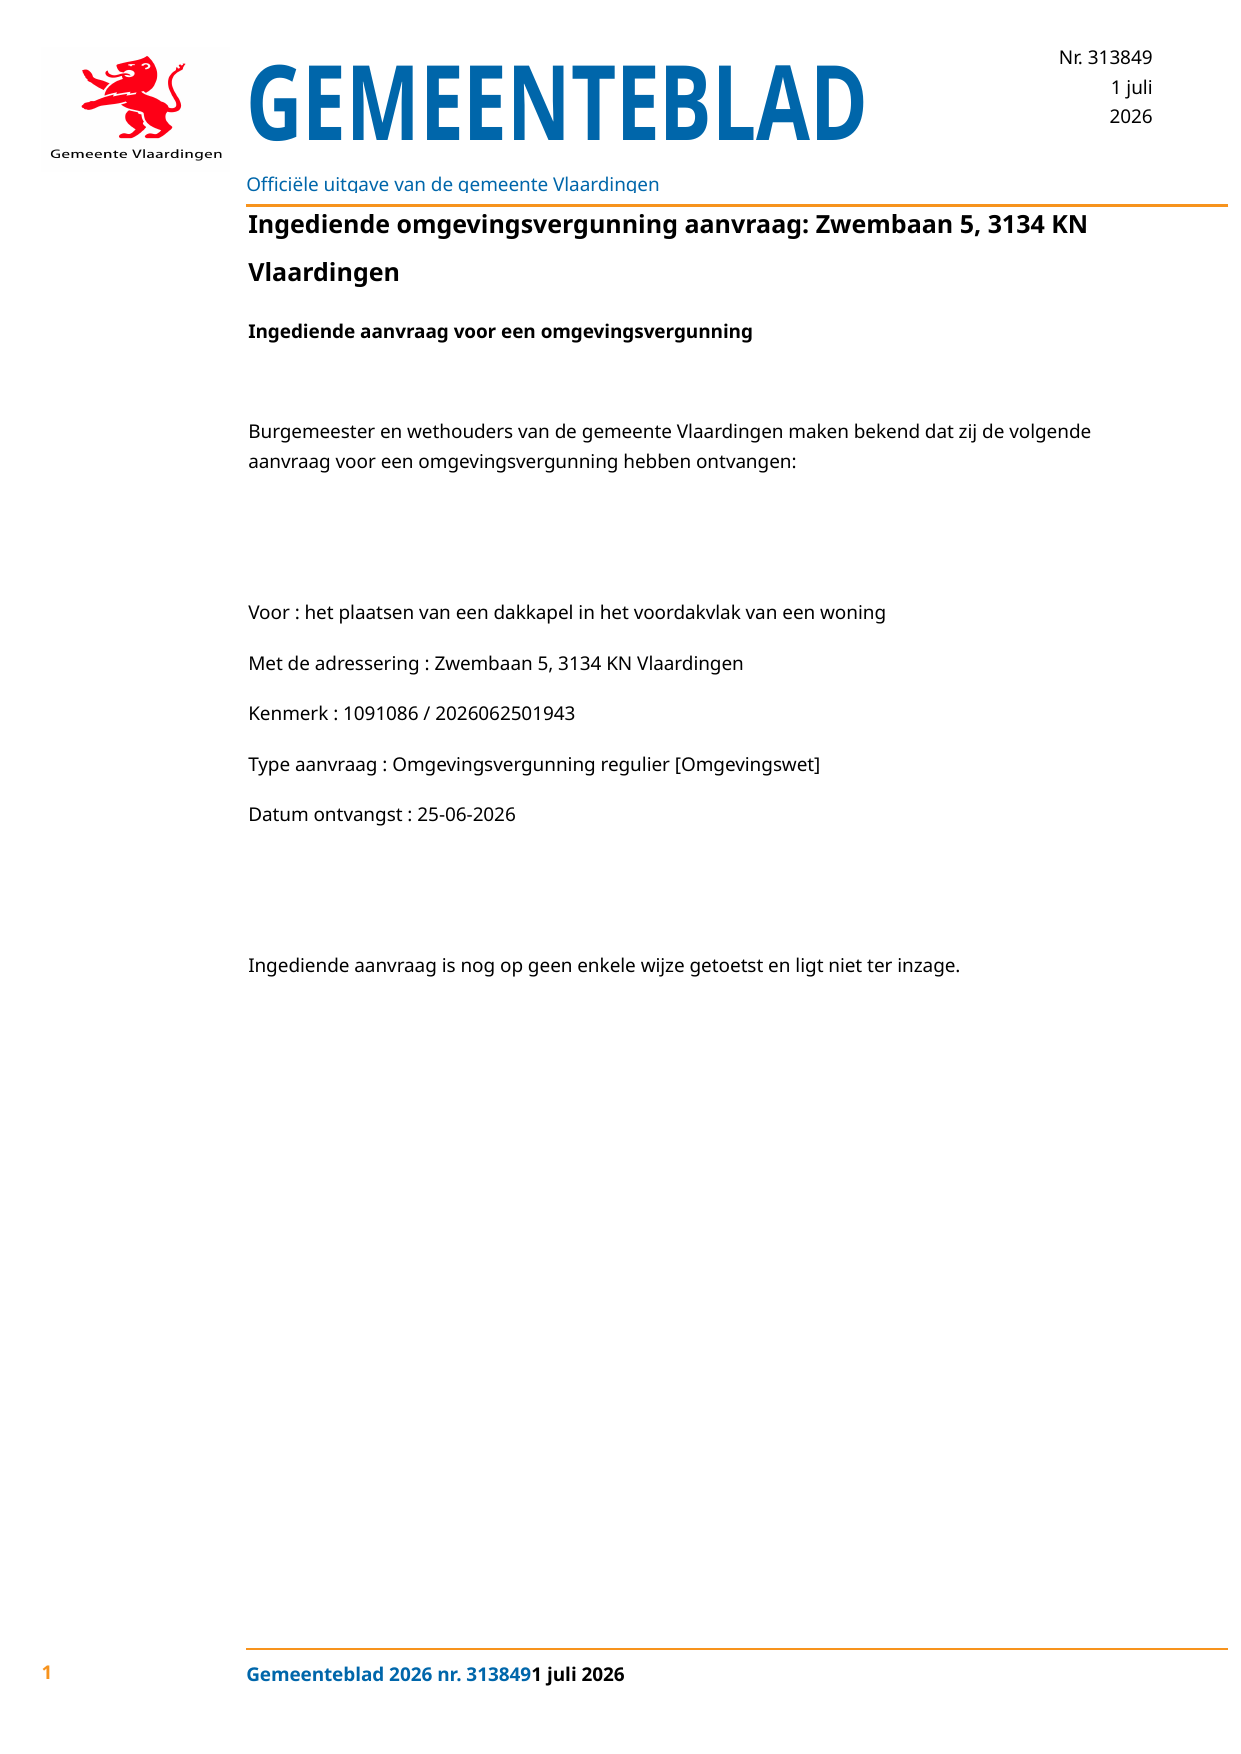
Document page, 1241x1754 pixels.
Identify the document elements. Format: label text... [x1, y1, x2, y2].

text Kenmerk : 1091086 / 2026062501943 [248, 700, 1152, 726]
text Ingediende omgevingsvergunning aanvraag: Zwembaan 5, 3134 KN Vlaardingen [248, 207, 1152, 288]
text Ingediende aanvraag voor een omgevingsvergunning [248, 318, 1152, 344]
text Ingediende aanvraag is nog op geen enkele wijze getoetst en ligt niet ter inzage. [248, 952, 1152, 978]
text Voor : het plaatsen van een dakkapel in het voordakvlak van een woning [248, 599, 1152, 625]
text Datum ontvangst : 25-06-2026 [248, 801, 1152, 827]
text Met de adressering : Zwembaan 5, 3134 KN Vlaardingen [248, 650, 1152, 676]
picture [41, 47, 231, 172]
text Type aanvraag : Omgevingsvergunning regulier [Omgevingswet] [248, 751, 1152, 777]
text Burgemeester en wethouders van de gemeente Vlaardingen maken bekend dat zij de volgende aanvraag voor een omgevingsvergunning hebben ontvangen: [248, 419, 1152, 474]
